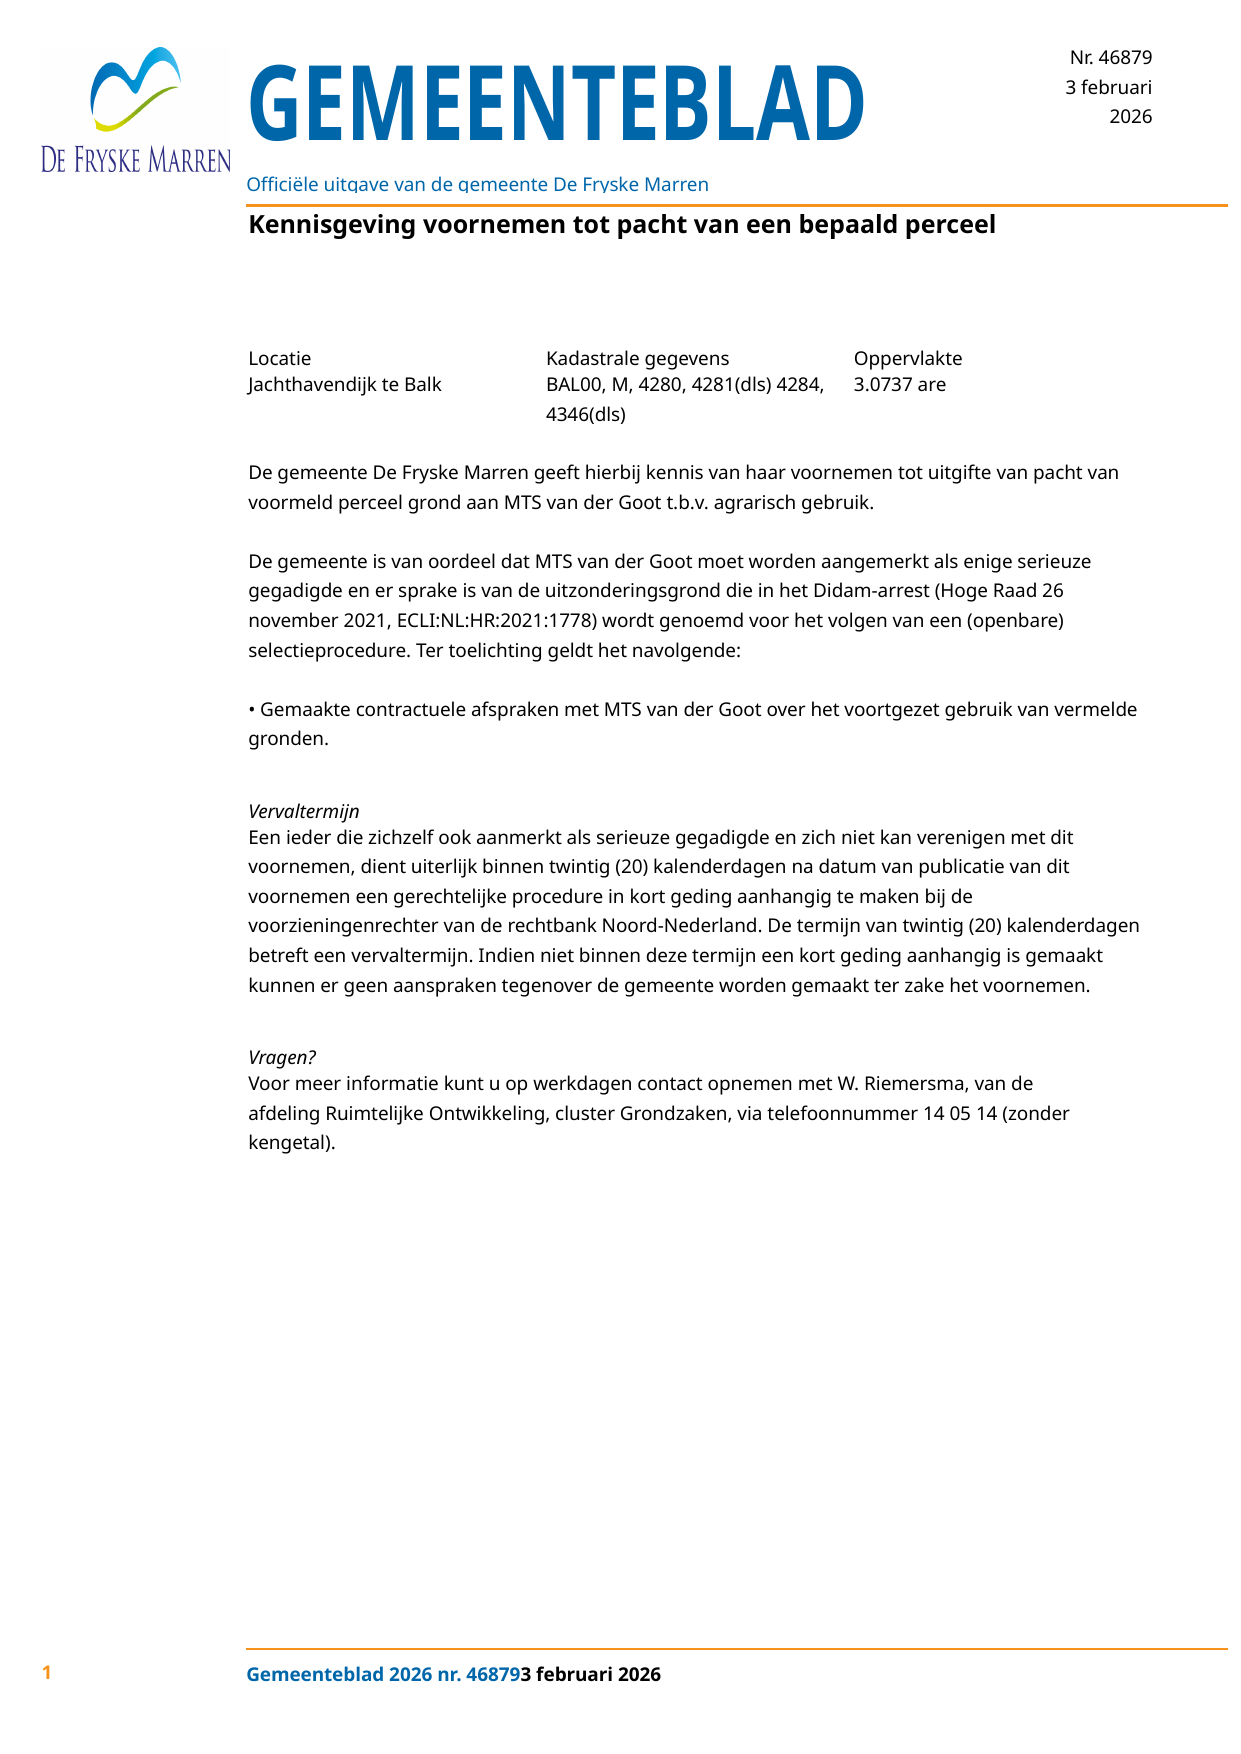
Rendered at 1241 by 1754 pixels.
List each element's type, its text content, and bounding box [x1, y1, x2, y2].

text Kennisgeving voornemen tot pacht van een bepaald perceel [248, 207, 1152, 241]
text • Gemaakte contractuele afspraken met MTS van der Goot over het voortgezet gebruik van vermelde gronden. [248, 696, 1152, 751]
picture [41, 47, 231, 172]
text Vervaltermijn [248, 798, 1152, 824]
text De gemeente De Fryske Marren geeft hierbij kennis van haar voornemen tot uitgifte van pacht van voormeld perceel grond aan MTS van der Goot t.b.v. agrarisch gebruik. [248, 459, 1152, 514]
table_header Oppervlakte [854, 345, 1152, 371]
text Vragen? [248, 1044, 1152, 1070]
text Voor meer informatie kunt u op werkdagen contact opnemen met W. Riemersma, van de [248, 1070, 1152, 1096]
table_cell Jachthavendijk te Balk [248, 371, 546, 426]
table_cell 3.0737 are [854, 371, 1152, 426]
table_header Kadastrale gegevens [546, 345, 854, 371]
text afdeling Ruimtelijke Ontwikkeling, cluster Grondzaken, via telefoonnummer 14 05 14 (zonder kengetal). [248, 1100, 1152, 1155]
table_cell BAL00, M, 4280, 4281(dls) 4284, 4346(dls) [546, 371, 854, 426]
table_header Locatie [248, 345, 546, 371]
text De gemeente is van oordeel dat MTS van der Goot moet worden aangemerkt als enige serieuze gegadigde en er sprake is van de uitzonderingsgrond die in het Didam-arrest (Hoge Raad 26 november 2021, ECLI:NL:HR:2021:1778) wordt genoemd voor het volgen van een (openbare) selectieprocedure. Ter toelichting geldt het navolgende: [248, 548, 1152, 662]
text Een ieder die zichzelf ook aanmerkt als serieuze gegadigde en zich niet kan verenigen met dit voornemen, dient uiterlijk binnen twintig (20) kalenderdagen na datum van publicatie van dit voornemen een gerechtelijke procedure in kort geding aanhangig te maken bij de voorzieningenrechter van de rechtbank Noord-Nederland. De termijn van twintig (20) kalenderdagen betreft een vervaltermijn. Indien niet binnen deze termijn een kort geding aanhangig is gemaakt kunnen er geen aanspraken tegenover de gemeente worden gemaakt ter zake het voornemen. [248, 824, 1152, 998]
